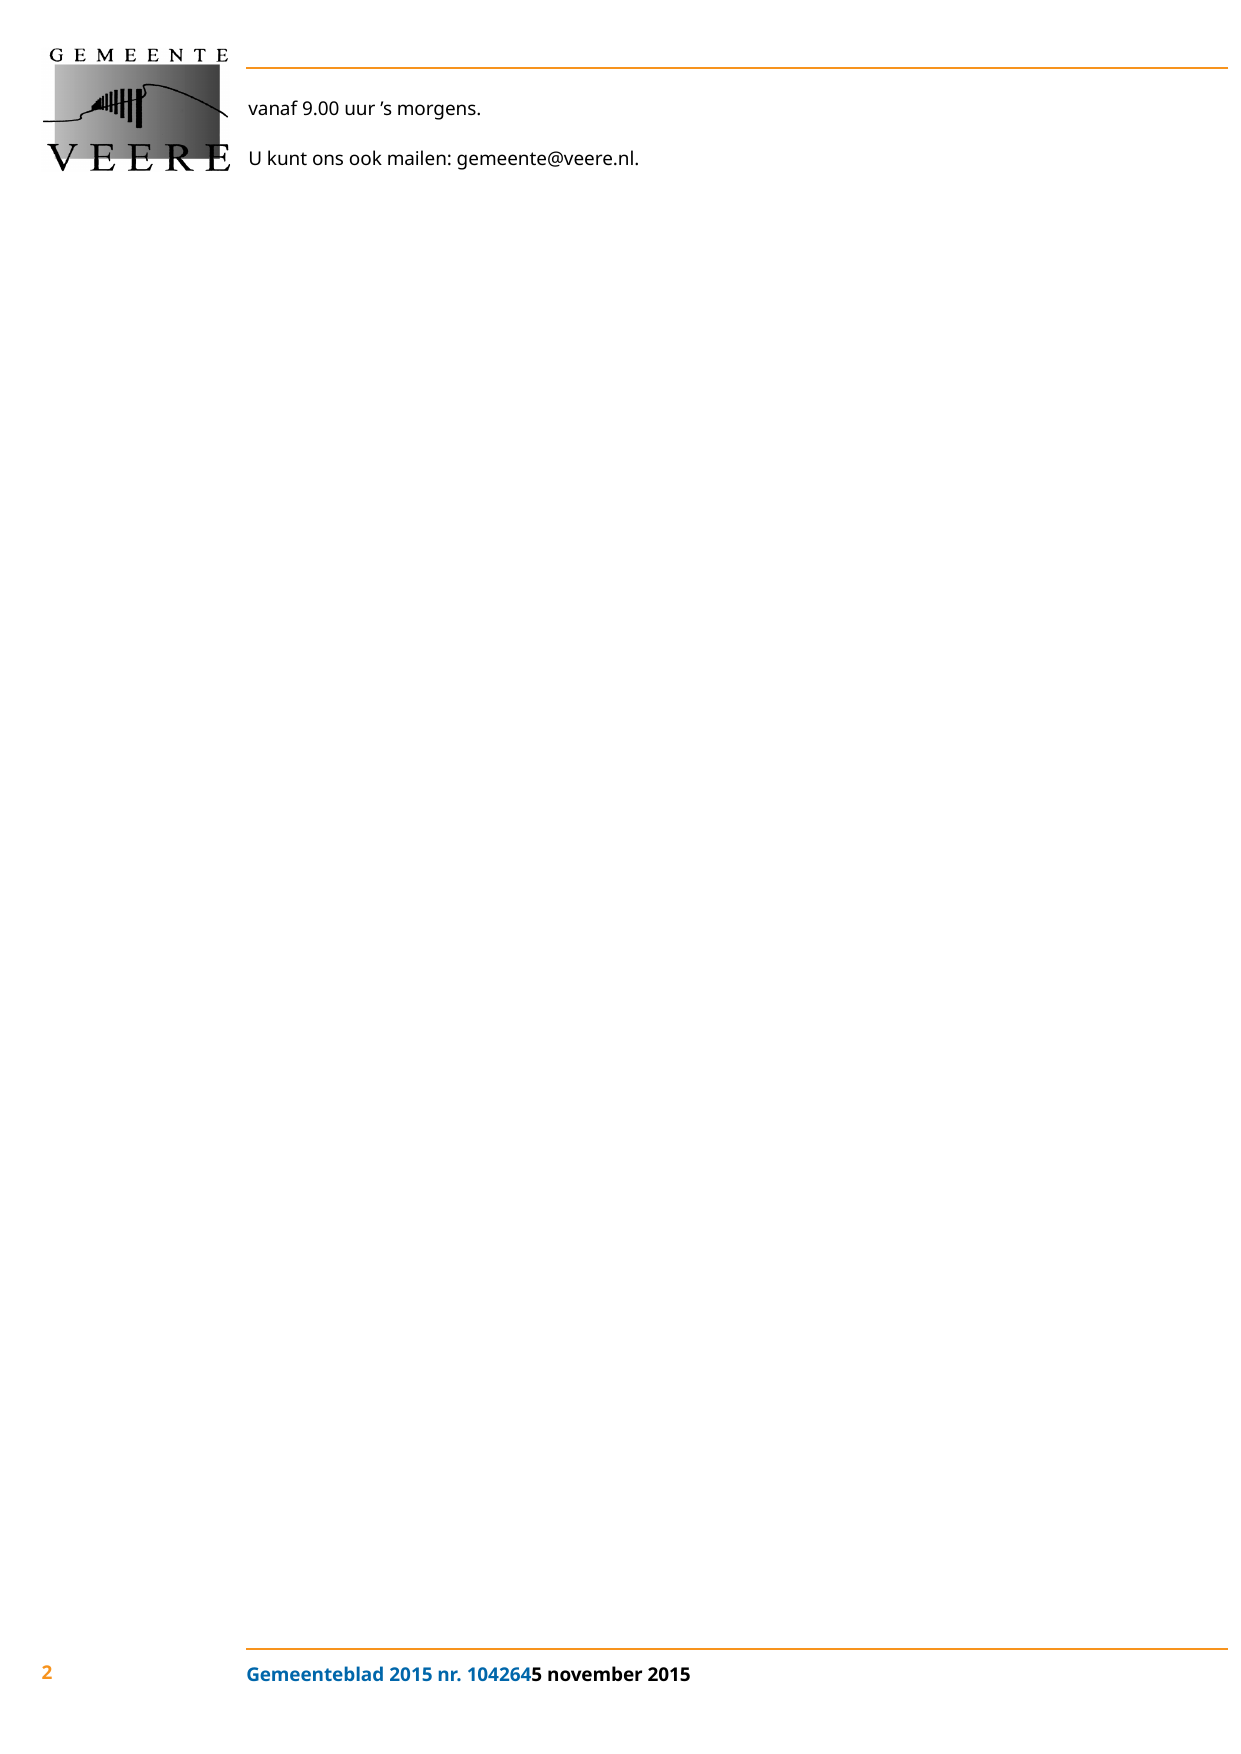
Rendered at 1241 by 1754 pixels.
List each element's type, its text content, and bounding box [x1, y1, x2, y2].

text U kunt ons ook mailen: gemeente@veere.nl. [248, 145, 1152, 171]
text vanaf 9.00 uur ’s morgens. [248, 95, 1152, 121]
picture [41, 47, 231, 172]
